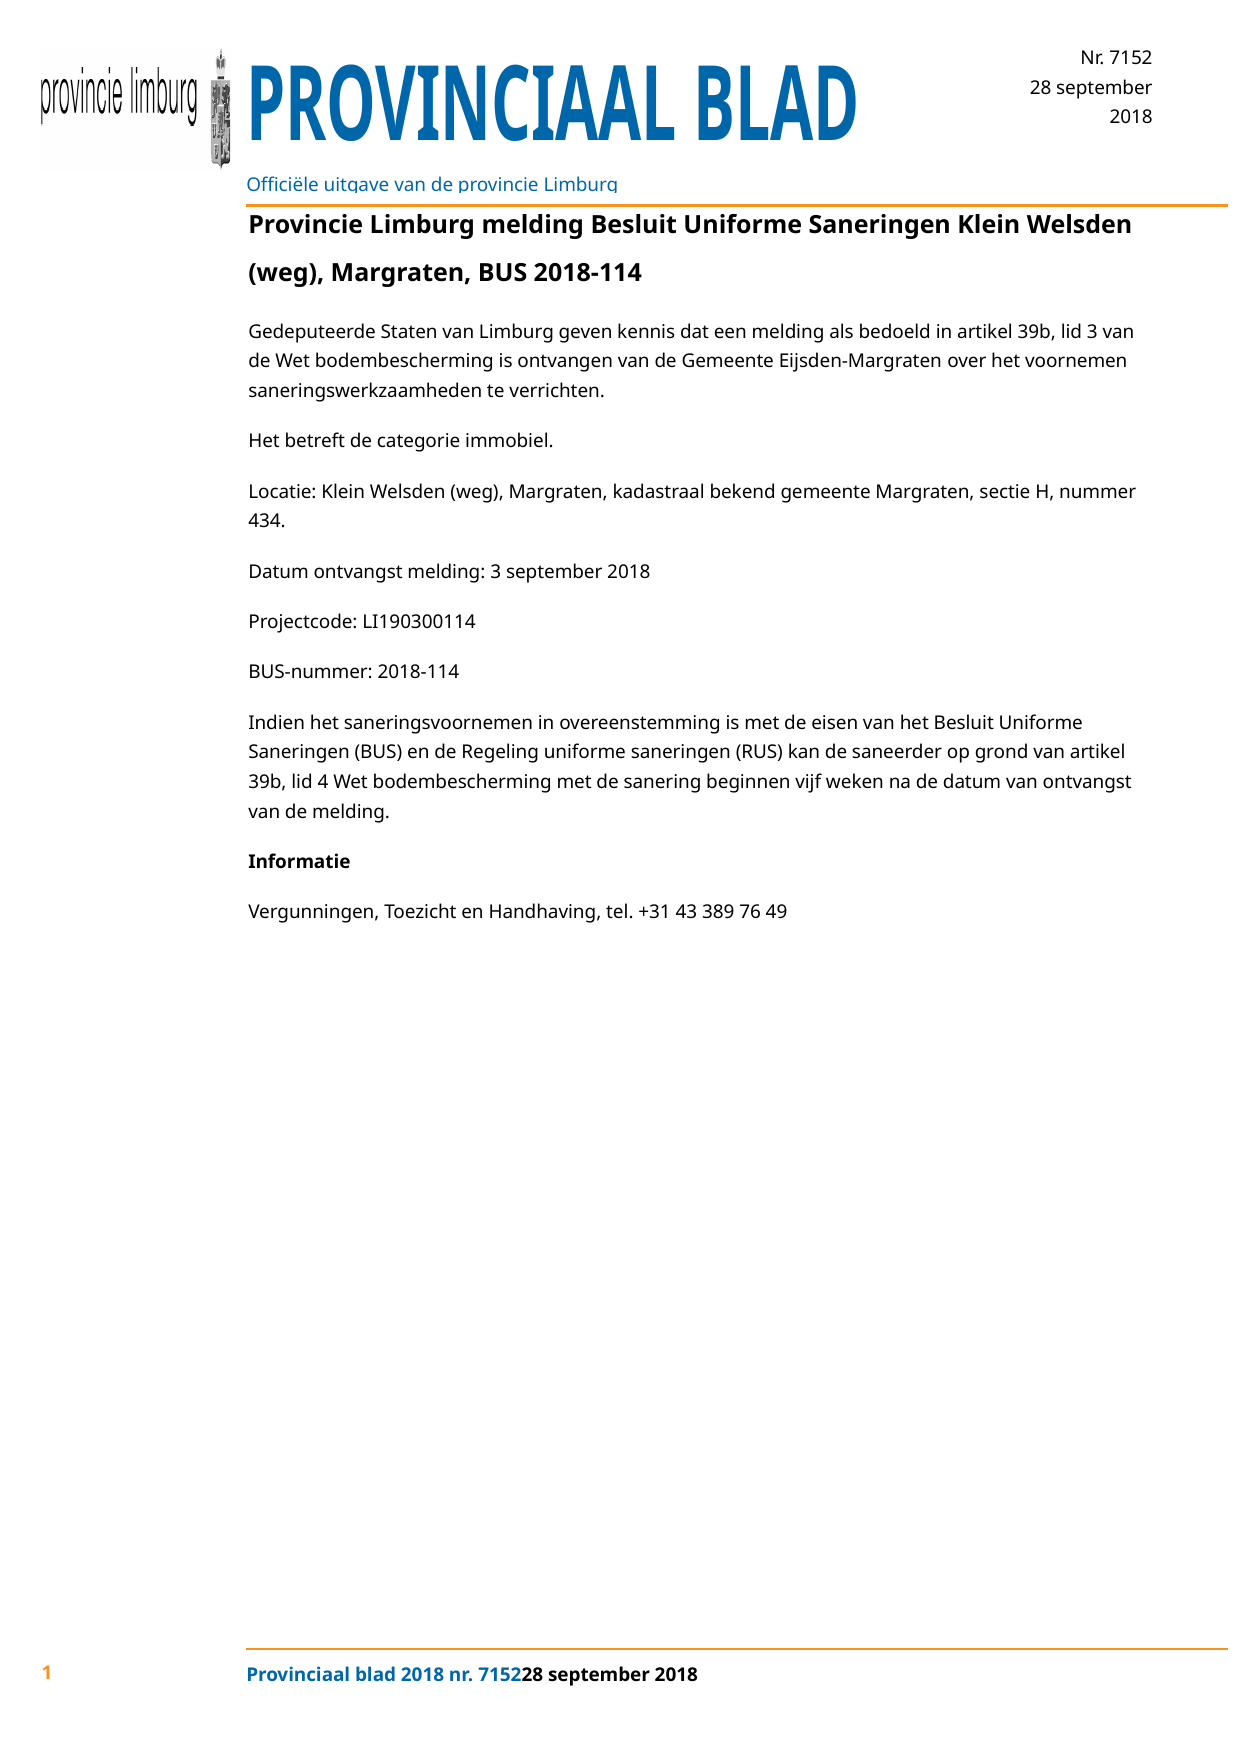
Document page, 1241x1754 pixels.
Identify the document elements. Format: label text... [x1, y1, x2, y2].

text Gedeputeerde Staten van Limburg geven kennis dat een melding als bedoeld in artikel 39b, lid 3 van de Wet bodembescherming is ontvangen van de Gemeente Eijsden-Margraten over het voornemen saneringswerkzaamheden te verrichten. [248, 318, 1152, 403]
text Projectcode: LI190300114 [248, 608, 1152, 634]
text Locatie: Klein Welsden (weg), Margraten, kadastraal bekend gemeente Margraten, sectie H, nummer 434. [248, 478, 1152, 533]
text Het betreft de categorie immobiel. [248, 427, 1152, 453]
text Vergunningen, Toezicht en Handhaving, tel. +31 43 389 76 49 [248, 899, 1152, 924]
text Informatie [248, 848, 1152, 874]
text BUS-nummer: 2018-114 [248, 659, 1152, 684]
picture [41, 47, 231, 172]
text Datum ontvangst melding: 3 september 2018 [248, 558, 1152, 584]
text Indien het saneringsvoornemen in overeenstemming is met de eisen van het Besluit Uniforme Saneringen (BUS) en de Regeling uniforme saneringen (RUS) kan de saneerder op grond van artikel 39b, lid 4 Wet bodembescherming met de sanering beginnen vijf weken na de datum van ontvangst van de melding. [248, 709, 1152, 824]
text Provincie Limburg melding Besluit Uniforme Saneringen Klein Welsden (weg), Margraten, BUS 2018-114 [248, 207, 1152, 288]
